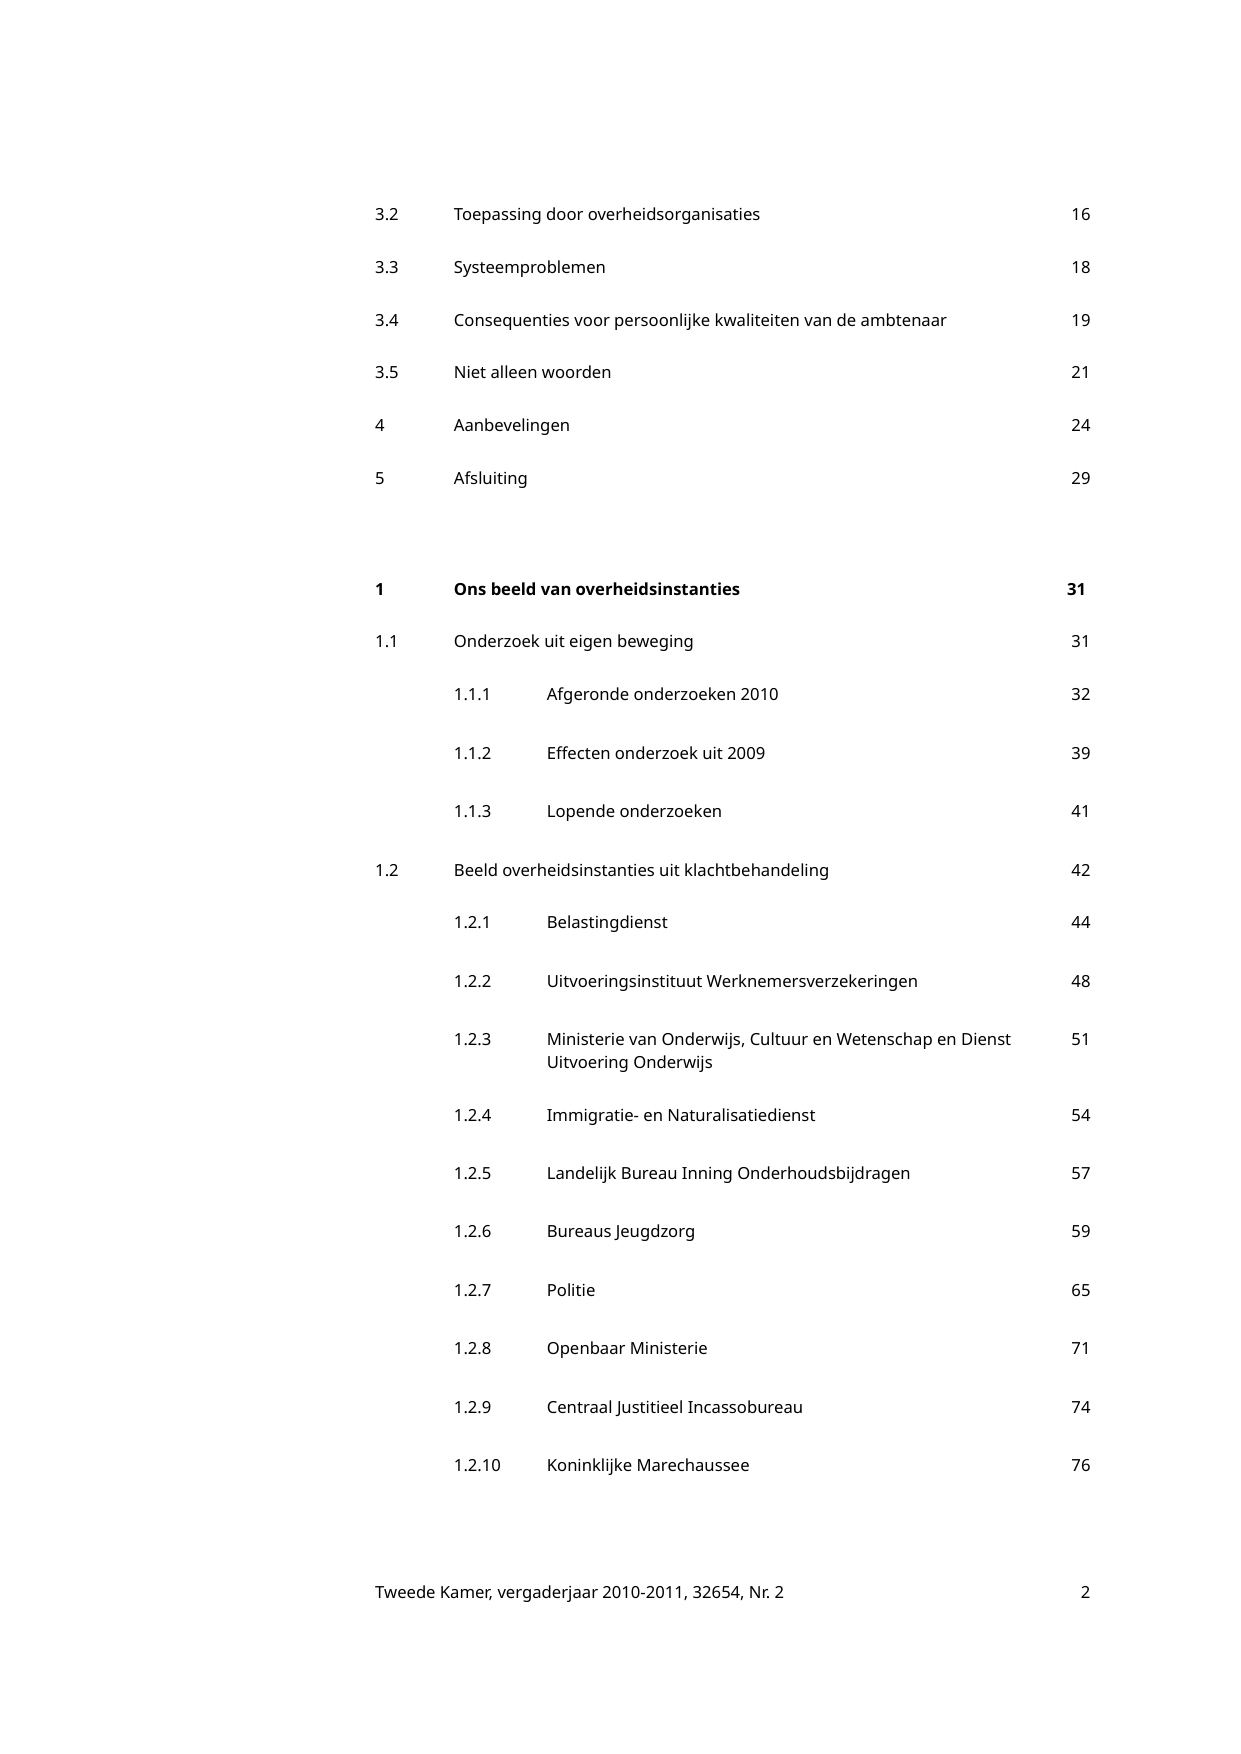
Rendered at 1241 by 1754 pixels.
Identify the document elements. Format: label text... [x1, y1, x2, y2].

table_cell 59 [1026, 1220, 1090, 1278]
table_cell Onderzoek uit eigen beweging [454, 630, 1026, 683]
table_cell 1.2.5 [454, 1162, 547, 1220]
table_cell 74 [1026, 1395, 1090, 1454]
table_cell 31 [1026, 578, 1090, 630]
table_cell Afsluiting [454, 466, 1026, 519]
table_cell [375, 1028, 454, 1103]
table_cell 24 [1026, 414, 1090, 466]
table_cell 1.2.6 [454, 1220, 547, 1278]
table_cell 1.2.7 [454, 1279, 547, 1337]
table_cell [375, 150, 454, 203]
table_cell [375, 1220, 454, 1278]
table_cell 1.2.2 [454, 969, 547, 1028]
table_cell Belastingdienst [547, 911, 1026, 969]
table_cell [454, 150, 1026, 203]
table_cell 44 [1026, 911, 1090, 969]
table_cell 4 [375, 414, 454, 466]
table_cell [547, 519, 1026, 577]
table_cell Consequenties voor persoonlijke kwaliteiten van de ambtenaar [454, 308, 1026, 361]
table_cell 1.1.1 [454, 683, 547, 741]
table_cell Politie [547, 1279, 1026, 1337]
table_cell [375, 969, 454, 1028]
table_cell 1.2.4 [454, 1103, 547, 1162]
table_cell Centraal Justitieel Incassobureau [547, 1395, 1026, 1454]
table_cell [375, 519, 454, 577]
table_cell Koninklijke Marechaussee [547, 1454, 1026, 1512]
table_cell [1026, 150, 1090, 203]
table_cell 31 [1026, 630, 1090, 683]
table_cell [1026, 519, 1090, 577]
table_cell 1.2.1 [454, 911, 547, 969]
table_cell [375, 1337, 454, 1395]
table_cell [454, 519, 547, 577]
table_cell 3.2 [375, 203, 454, 255]
table_cell 1.1 [375, 630, 454, 683]
table_cell Bureaus Jeugdzorg [547, 1220, 1026, 1278]
table_cell Ministerie van Onderwijs, Cultuur en Wetenschap en Dienst Uitvoering Onderwijs [547, 1028, 1026, 1103]
table_cell Ons beeld van overheidsinstanties [454, 578, 1026, 630]
table_cell 42 [1026, 858, 1090, 911]
table_cell [375, 683, 454, 741]
table_cell 16 [1026, 203, 1090, 255]
table_cell 51 [1026, 1028, 1090, 1103]
table_cell 21 [1026, 361, 1090, 413]
table_cell 3.3 [375, 255, 454, 308]
table_cell Landelijk Bureau Inning Onderhoudsbijdragen [547, 1162, 1026, 1220]
table_cell 5 [375, 466, 454, 519]
table_cell Beeld overheidsinstanties uit klachtbehandeling [454, 858, 1026, 911]
table_cell [375, 1103, 454, 1162]
table_cell 1.2.10 [454, 1454, 547, 1512]
table_cell 48 [1026, 969, 1090, 1028]
table_cell 1.1.3 [454, 800, 547, 858]
table_cell Immigratie- en Naturalisatiedienst [547, 1103, 1026, 1162]
table_cell 29 [1026, 466, 1090, 519]
table_cell [375, 1395, 454, 1454]
table_cell Systeemproblemen [454, 255, 1026, 308]
table_cell 1 [375, 578, 454, 630]
table_cell 76 [1026, 1454, 1090, 1512]
table_cell Aanbevelingen [454, 414, 1026, 466]
table_cell 65 [1026, 1279, 1090, 1337]
table_cell 41 [1026, 800, 1090, 858]
table_cell Afgeronde onderzoeken 2010 [547, 683, 1026, 741]
table_cell 1.2.8 [454, 1337, 547, 1395]
table_cell Lopende onderzoeken [547, 800, 1026, 858]
table_cell 39 [1026, 741, 1090, 800]
table_cell 54 [1026, 1103, 1090, 1162]
table_cell [375, 800, 454, 858]
table_cell 3.5 [375, 361, 454, 413]
table_cell [375, 741, 454, 800]
table_cell Niet alleen woorden [454, 361, 1026, 413]
table_cell 1.2.3 [454, 1028, 547, 1103]
table_cell [375, 1279, 454, 1337]
table_cell Effecten onderzoek uit 2009 [547, 741, 1026, 800]
table_cell Uitvoeringsinstituut Werknemersverzekeringen [547, 969, 1026, 1028]
table_cell 3.4 [375, 308, 454, 361]
table_cell [375, 1454, 454, 1512]
table_cell 1.2.9 [454, 1395, 547, 1454]
table_cell Toepassing door overheidsorganisaties [454, 203, 1026, 255]
table_cell [375, 1162, 454, 1220]
table_cell 18 [1026, 255, 1090, 308]
table_cell 19 [1026, 308, 1090, 361]
table_cell 1.1.2 [454, 741, 547, 800]
table_cell 57 [1026, 1162, 1090, 1220]
table_cell Openbaar Ministerie [547, 1337, 1026, 1395]
table_cell 1.2 [375, 858, 454, 911]
table_cell 32 [1026, 683, 1090, 741]
table_cell 71 [1026, 1337, 1090, 1395]
table_cell [375, 911, 454, 969]
